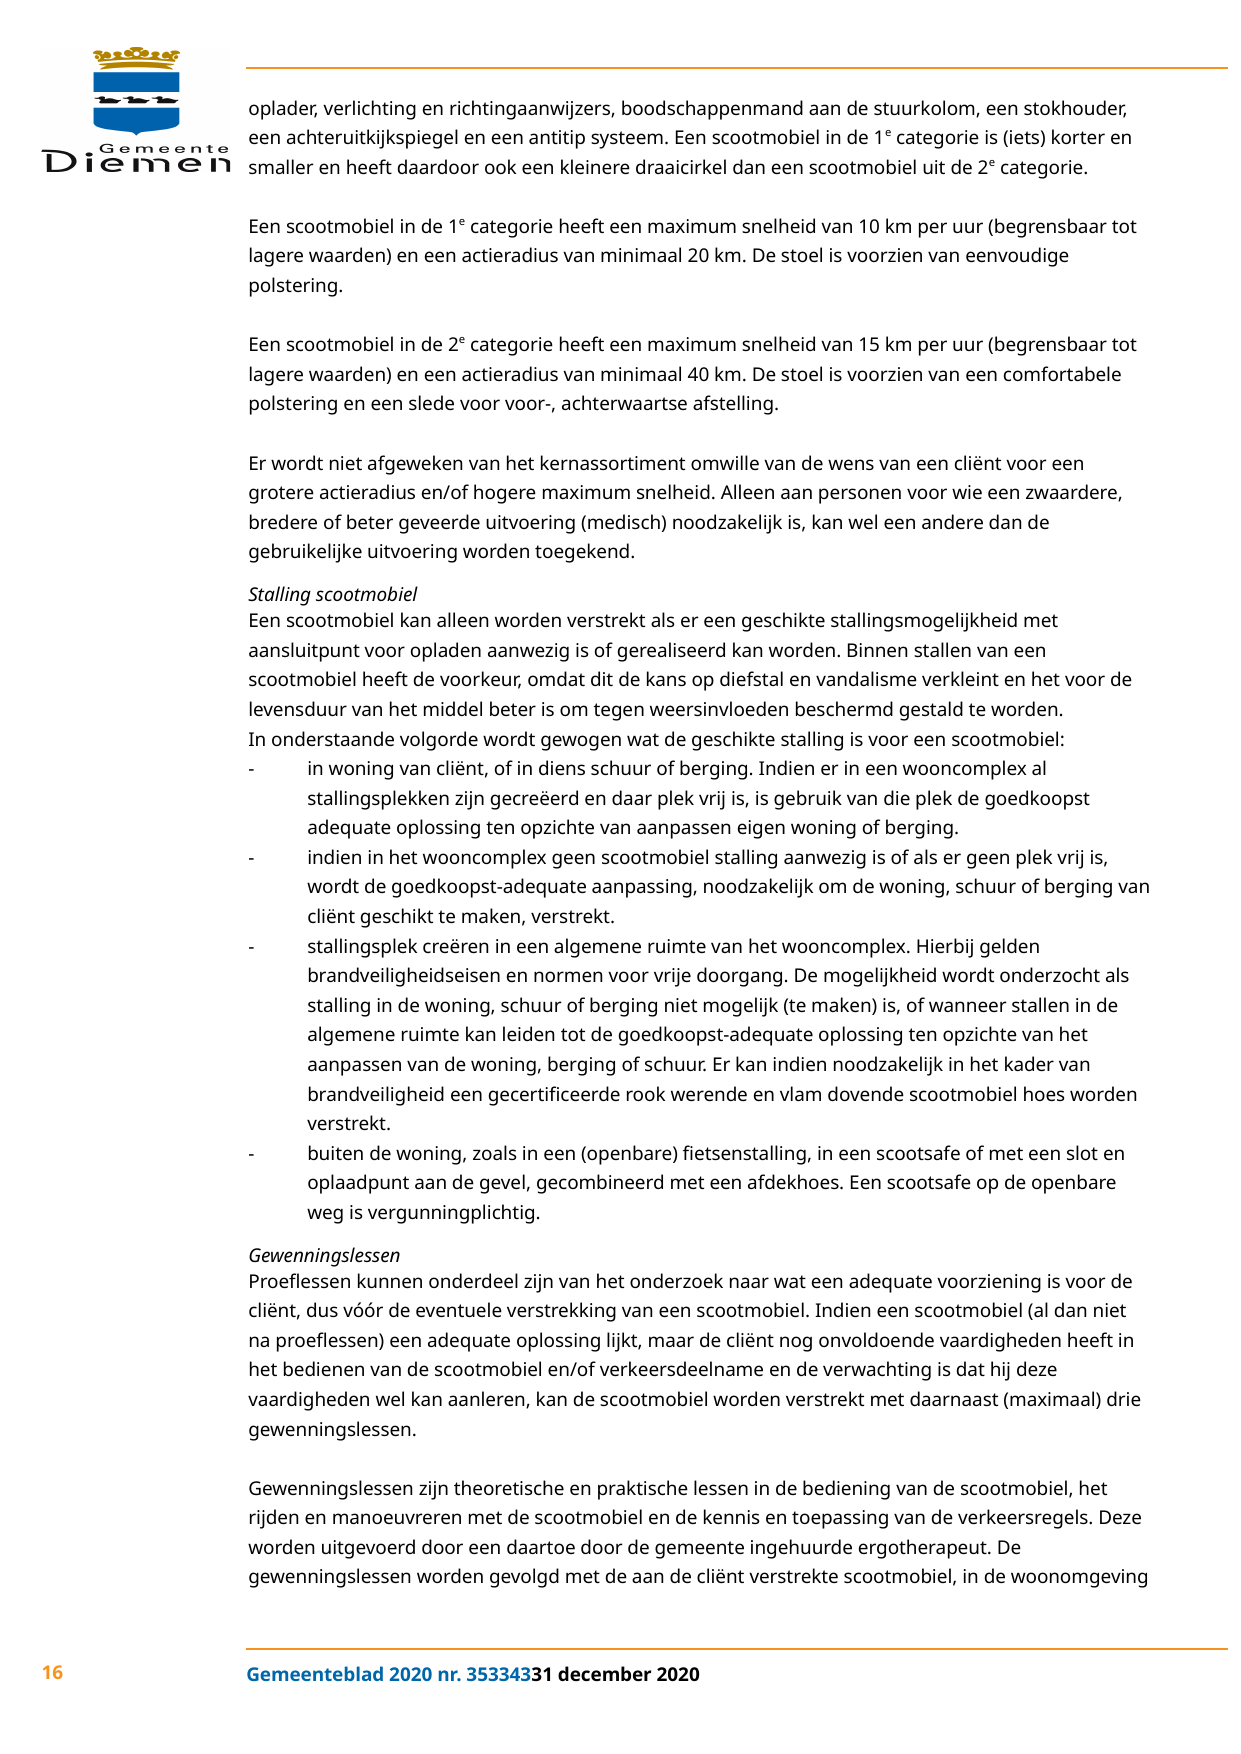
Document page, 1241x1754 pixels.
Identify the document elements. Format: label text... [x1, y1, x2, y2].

picture [41, 47, 231, 172]
text Stalling scootmobiel [248, 582, 1152, 607]
text Een scootmobiel in de 2e categorie heeft een maximum snelheid van 15 km per uur (begrensbaar tot lagere waarden) en een actieradius van minimaal 40 km. De stoel is voorzien van een comfortabele polstering en een slede voor voor-, achterwaartse afstelling. [248, 331, 1152, 416]
list stallingsplek creëren in een algemene ruimte van het wooncomplex. Hierbij gelden brandveiligheidseisen en normen voor vrije doorgang. De mogelijkheid wordt onderzocht als stalling in de woning, schuur of berging niet mogelijk (te maken) is, of wanneer stallen in de algemene ruimte kan leiden tot de goedkoopst-adequate oplossing ten opzichte van het aanpassen van de woning, berging of schuur. Er kan indien noodzakelijk in het kader van brandveiligheid een gecertificeerde rook werende en vlam dovende scootmobiel hoes worden verstrekt. [248, 933, 1152, 1136]
text Een scootmobiel kan alleen worden verstrekt als er een geschikte stallingsmogelijkheid met aansluitpunt voor opladen aanwezig is of gerealiseerd kan worden. Binnen stallen van een scootmobiel heeft de voorkeur, omdat dit de kans op diefstal en vandalisme verkleint en het voor de levensduur van het middel beter is om tegen weersinvloeden beschermd gestald te worden. [248, 607, 1152, 722]
text oplader, verlichting en richtingaanwijzers, boodschappenmand aan de stuurkolom, een stokhouder, een achteruitkijkspiegel en een antitip systeem. Een scootmobiel in de 1e categorie is (iets) korter en smaller en heeft daardoor ook een kleinere draaicirkel dan een scootmobiel uit de 2e categorie. [248, 95, 1152, 180]
text Er wordt niet afgeweken van het kernassortiment omwille van de wens van een cliënt voor een grotere actieradius en/of hogere maximum snelheid. Alleen aan personen voor wie een zwaardere, bredere of beter geveerde uitvoering (medisch) noodzakelijk is, kan wel een andere dan de gebruikelijke uitvoering worden toegekend. [248, 450, 1152, 564]
text Een scootmobiel in de 1e categorie heeft een maximum snelheid van 10 km per uur (begrensbaar tot lagere waarden) en een actieradius van minimaal 20 km. De stoel is voorzien van eenvoudige polstering. [248, 213, 1152, 298]
list in woning van cliënt, of in diens schuur of berging. Indien er in een wooncomplex al stallingsplekken zijn gecreëerd en daar plek vrij is, is gebruik van die plek de goedkoopst adequate oplossing ten opzichte van aanpassen eigen woning of berging. [248, 755, 1152, 840]
text Gewenningslessen zijn theoretische en praktische lessen in de bediening van de scootmobiel, het rijden en manoeuvreren met de scootmobiel en de kennis en toepassing van de verkeersregels. Deze worden uitgevoerd door een daartoe door de gemeente ingehuurde ergotherapeut. De gewenningslessen worden gevolgd met de aan de cliënt verstrekte scootmobiel, in de woonomgeving [248, 1475, 1152, 1589]
text Proeflessen kunnen onderdeel zijn van het onderzoek naar wat een adequate voorziening is voor de cliënt, dus vóór de eventuele verstrekking van een scootmobiel. Indien een scootmobiel (al dan niet na proeflessen) een adequate oplossing lijkt, maar de cliënt nog onvoldoende vaardigheden heeft in het bedienen van de scootmobiel en/of verkeersdeelname en de verwachting is dat hij deze vaardigheden wel kan aanleren, kan de scootmobiel worden verstrekt met daarnaast (maximaal) drie gewenningslessen. [248, 1268, 1152, 1442]
list indien in het wooncomplex geen scootmobiel stalling aanwezig is of als er geen plek vrij is, wordt de goedkoopst-adequate aanpassing, noodzakelijk om de woning, schuur of berging van cliënt geschikt te maken, verstrekt. [248, 844, 1152, 929]
text In onderstaande volgorde wordt gewogen wat de geschikte stalling is voor een scootmobiel: [248, 726, 1152, 751]
list buiten de woning, zoals in een (openbare) fietsenstalling, in een scootsafe of met een slot en oplaadpunt aan de gevel, gecombineerd met een afdekhoes. Een scootsafe op de openbare weg is vergunningplichtig. [248, 1140, 1152, 1225]
text Gewenningslessen [248, 1242, 1152, 1268]
